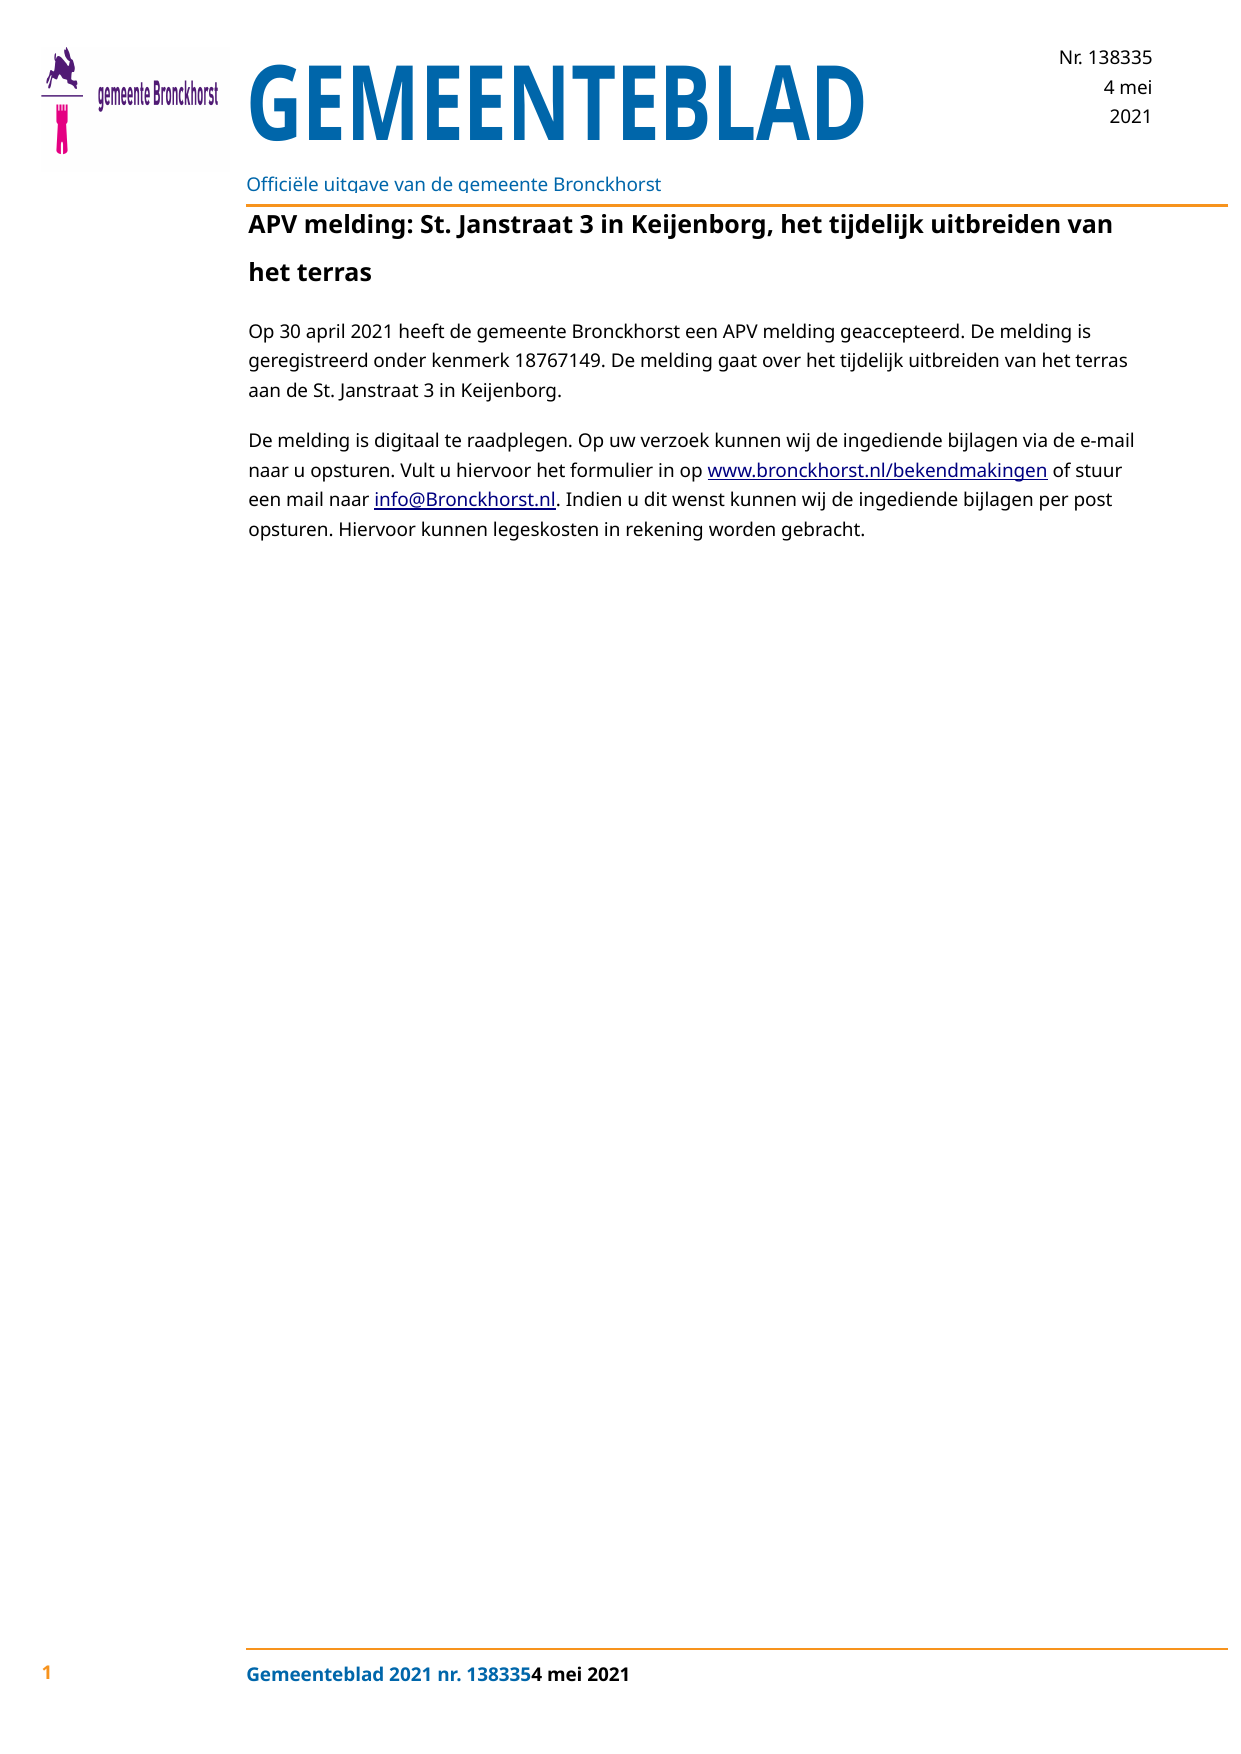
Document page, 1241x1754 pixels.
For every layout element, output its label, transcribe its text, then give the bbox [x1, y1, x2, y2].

text APV melding: St. Janstraat 3 in Keijenborg, het tijdelijk uitbreiden van het terras [248, 207, 1152, 288]
picture [41, 47, 231, 172]
text Op 30 april 2021 heeft de gemeente Bronckhorst een APV melding geaccepteerd. De melding is geregistreerd onder kenmerk 18767149. De melding gaat over het tijdelijk uitbreiden van het terras aan de St. Janstraat 3 in Keijenborg. [248, 318, 1152, 403]
text De melding is digitaal te raadplegen. Op uw verzoek kunnen wij de ingediende bijlagen via de e-mail naar u opsturen. Vult u hiervoor het formulier in op www.bronckhorst.nl/bekendmakingen of stuur een mail naar info@Bronckhorst.nl. Indien u dit wenst kunnen wij de ingediende bijlagen per post opsturen. Hiervoor kunnen legeskosten in rekening worden gebracht. [248, 427, 1152, 542]
